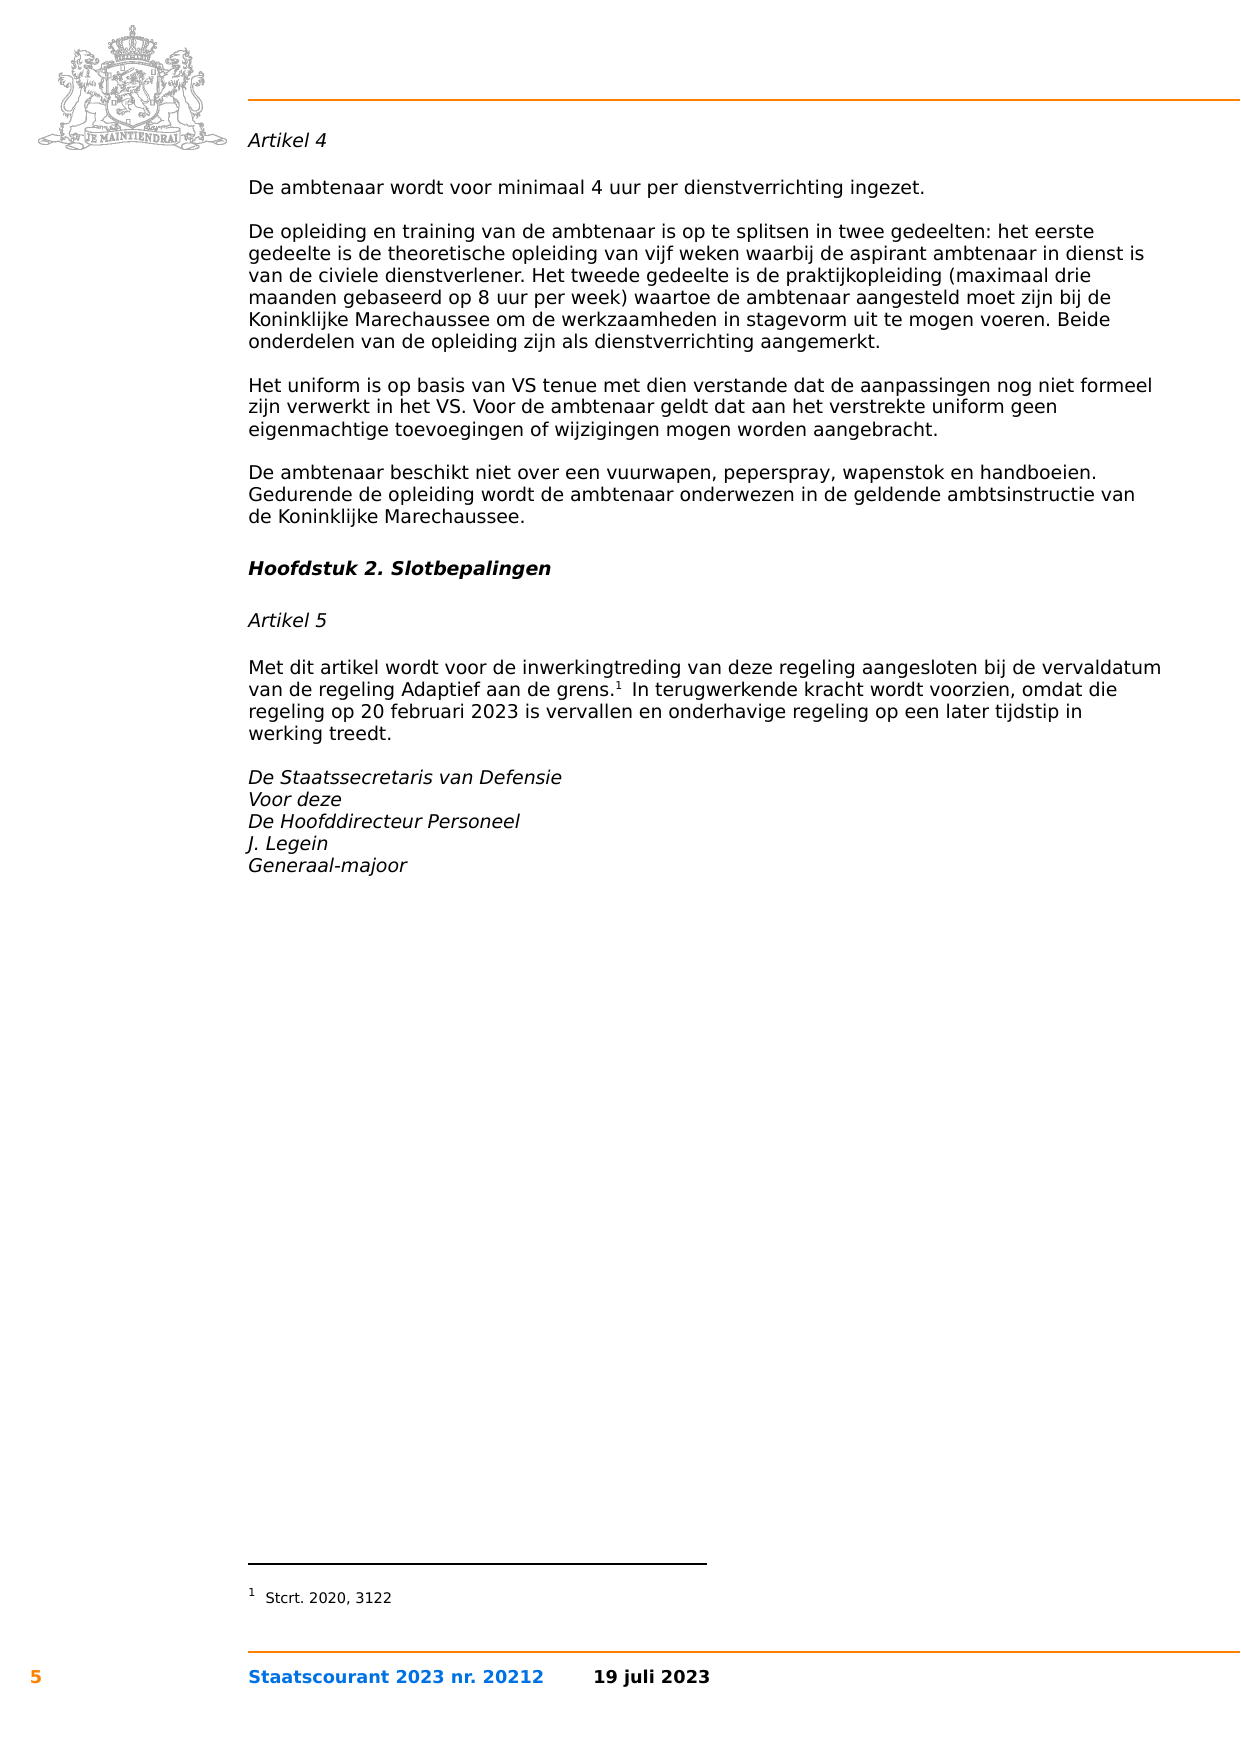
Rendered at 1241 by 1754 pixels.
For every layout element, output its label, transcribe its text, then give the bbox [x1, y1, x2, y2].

text De ambtenaar beschikt niet over een vuurwapen, peperspray, wapenstok en handboeien. Gedurende de opleiding wordt de ambtenaar onderwezen in de geldende ambtsinstructie van de Koninklijke Marechaussee. [248, 462, 1163, 528]
text Stcrt. 2020, 3122 [248, 1586, 1163, 1608]
text Het uniform is op basis van VS tenue met dien verstande dat de aanpassingen nog niet formeel zijn verwerkt in het VS. Voor de ambtenaar geldt dat aan het verstrekte uniform geen eigenmachtige toevoegingen of wijzigingen mogen worden aangebracht. [248, 374, 1163, 440]
text De opleiding en training van de ambtenaar is op te splitsen in twee gedeelten: het eerste gedeelte is de theoretische opleiding van vijf weken waarbij de aspirant ambtenaar in dienst is van de civiele dienstverlener. Het tweede gedeelte is de praktijkopleiding (maximaal drie maanden gebaseerd op 8 uur per week) waartoe de ambtenaar aangesteld moet zijn bij de Koninklijke Marechaussee om de werkzaamheden in stagevorm uit te mogen voeren. Beide onderdelen van de opleiding zijn als dienstverrichting aangemerkt. [248, 221, 1163, 353]
text De Staatssecretaris van Defensie Voor deze De Hoofddirecteur Personeel J. Legein Generaal-majoor [248, 767, 1163, 877]
picture [38, 25, 227, 150]
subtitle Artikel 4 [248, 130, 1163, 152]
text Met dit artikel wordt voor de inwerkingtreding van deze regeling aangesloten bij de vervaldatum van de regeling Adaptief aan de grens. In terugwerkende kracht wordt voorzien, omdat die regeling op 20 februari 2023 is vervallen en onderhavige regeling op een later tijdstip in werking treedt. [248, 657, 1163, 745]
subtitle Hoofdstuk 2. Slotbepalingen [248, 558, 1163, 580]
text De ambtenaar wordt voor minimaal 4 uur per dienstverrichting ingezet. [248, 177, 1163, 199]
subtitle Artikel 5 [248, 610, 1163, 632]
